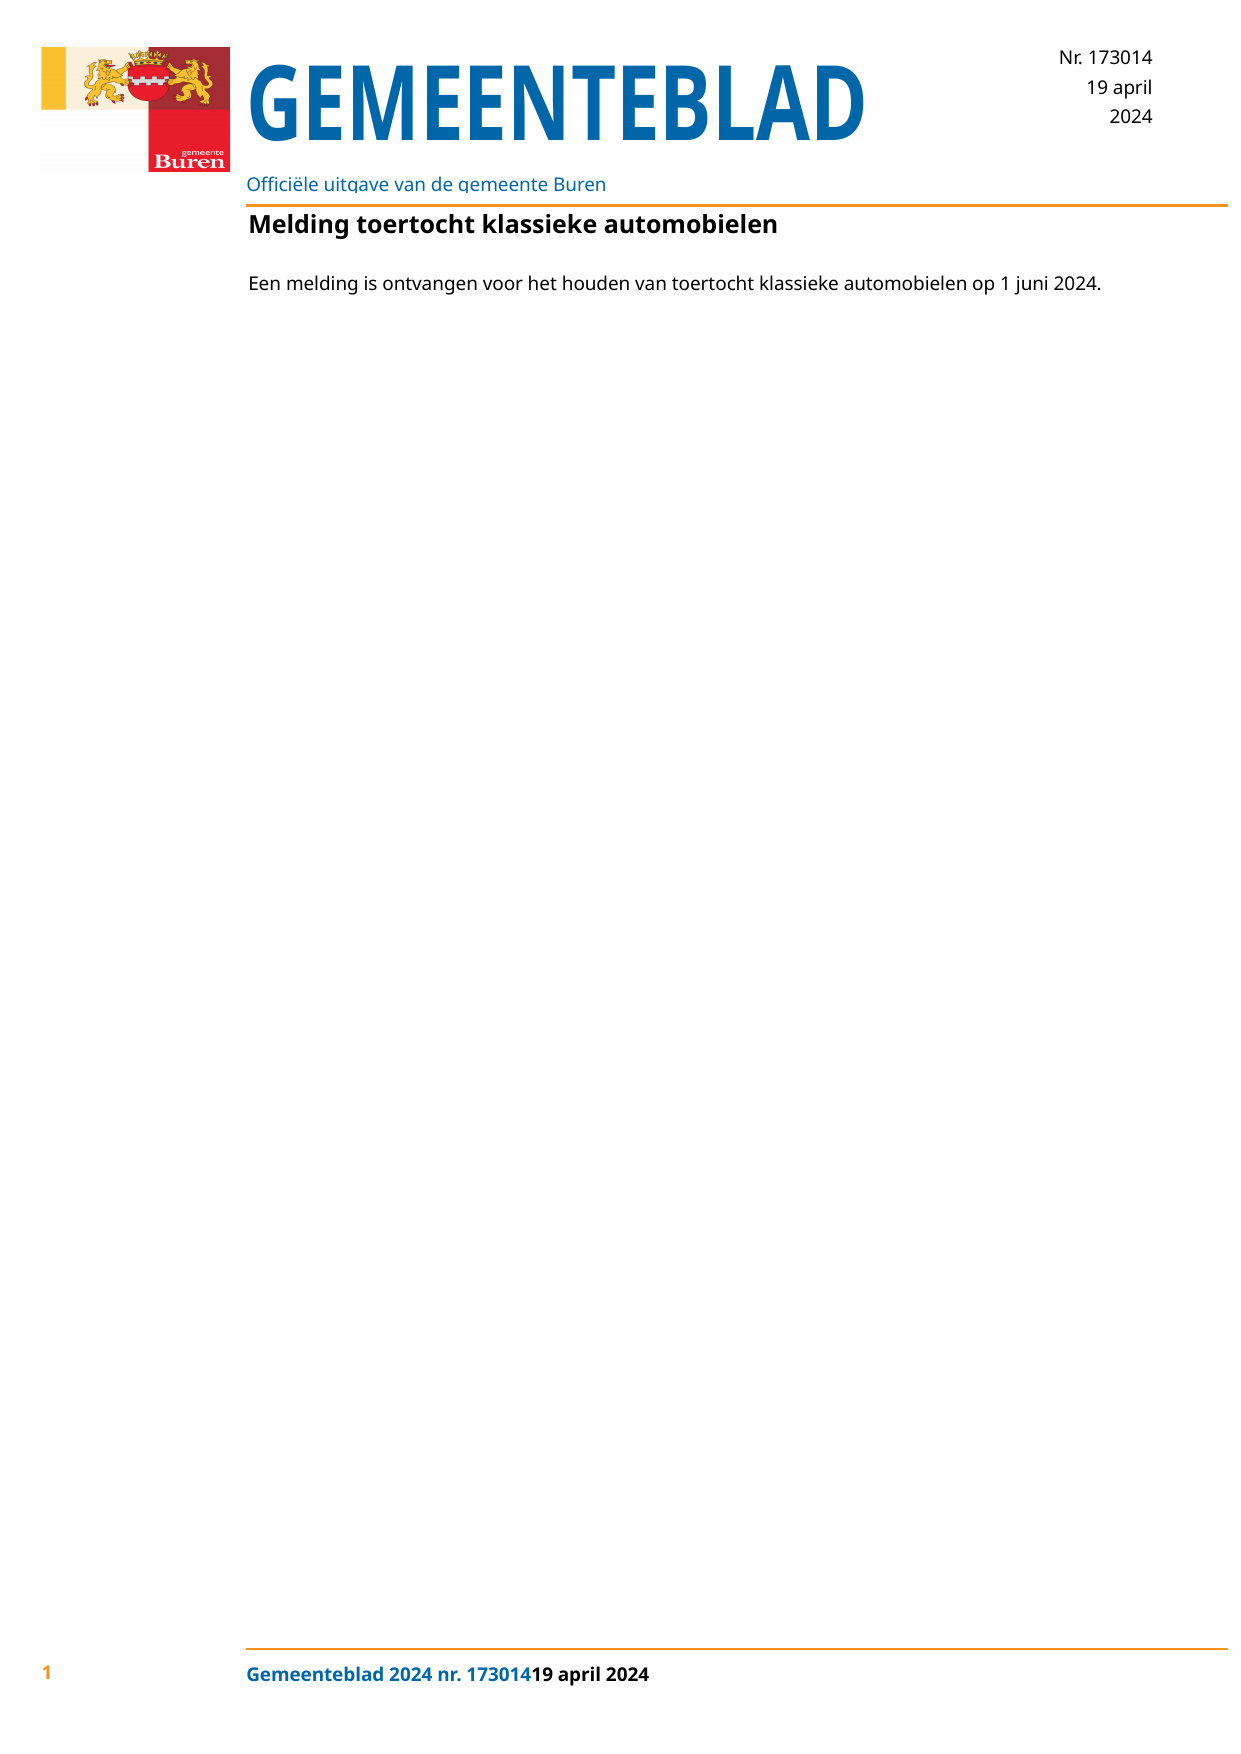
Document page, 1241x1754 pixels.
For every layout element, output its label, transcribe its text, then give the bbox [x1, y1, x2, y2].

text Een melding is ontvangen voor het houden van toertocht klassieke automobielen op 1 juni 2024. [248, 270, 1152, 296]
text Melding toertocht klassieke automobielen [248, 207, 1152, 241]
picture [41, 47, 231, 172]
